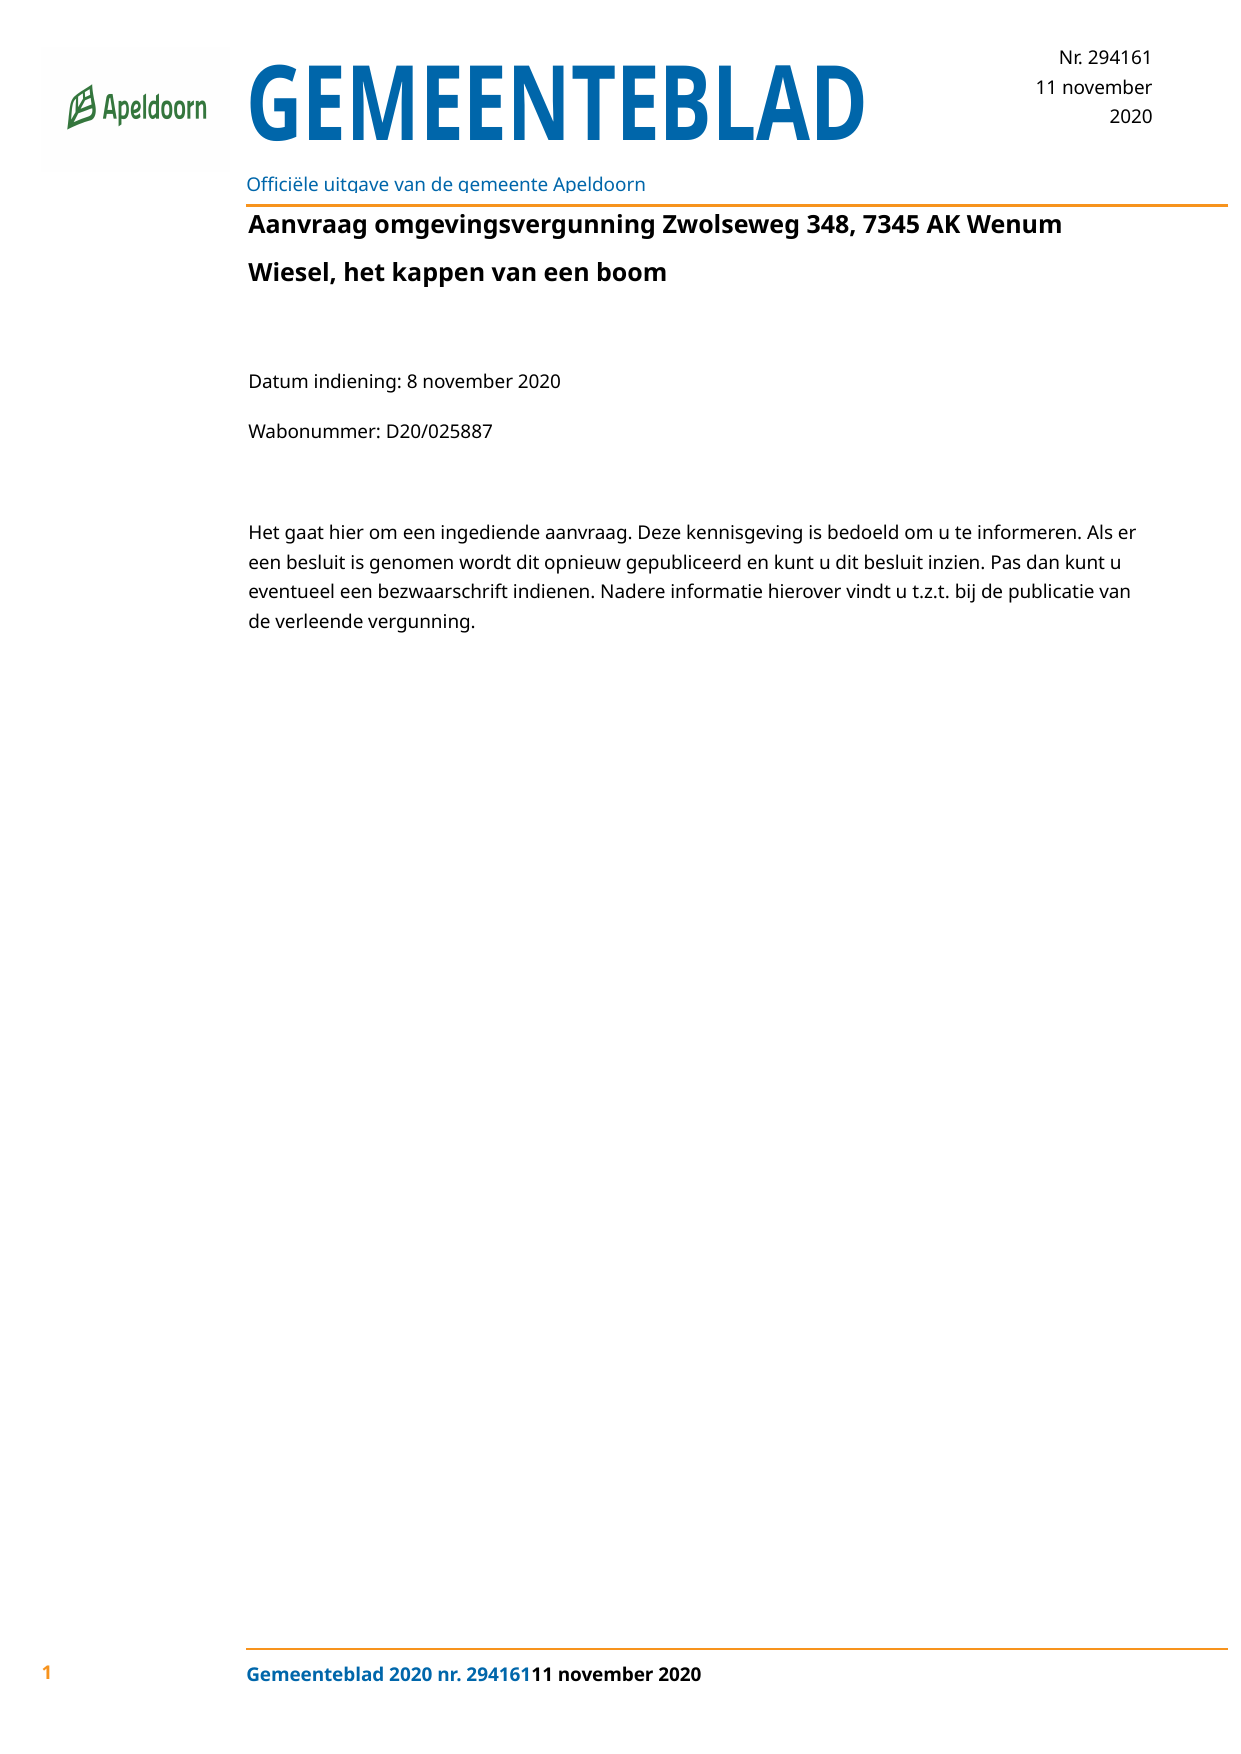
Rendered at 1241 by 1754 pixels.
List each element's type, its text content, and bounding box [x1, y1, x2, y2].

picture [41, 47, 231, 172]
text Aanvraag omgevingsvergunning Zwolseweg 348, 7345 AK Wenum Wiesel, het kappen van een boom [248, 207, 1152, 288]
text Wabonummer: D20/025887 [248, 419, 1152, 444]
text Het gaat hier om een ingediende aanvraag. Deze kennisgeving is bedoeld om u te informeren. Als er een besluit is genomen wordt dit opnieuw gepubliceerd en kunt u dit besluit inzien. Pas dan kunt u eventueel een bezwaarschrift indienen. Nadere informatie hierover vindt u t.z.t. bij de publicatie van de verleende vergunning. [248, 519, 1152, 634]
text Datum indiening: 8 november 2020 [248, 368, 1152, 394]
